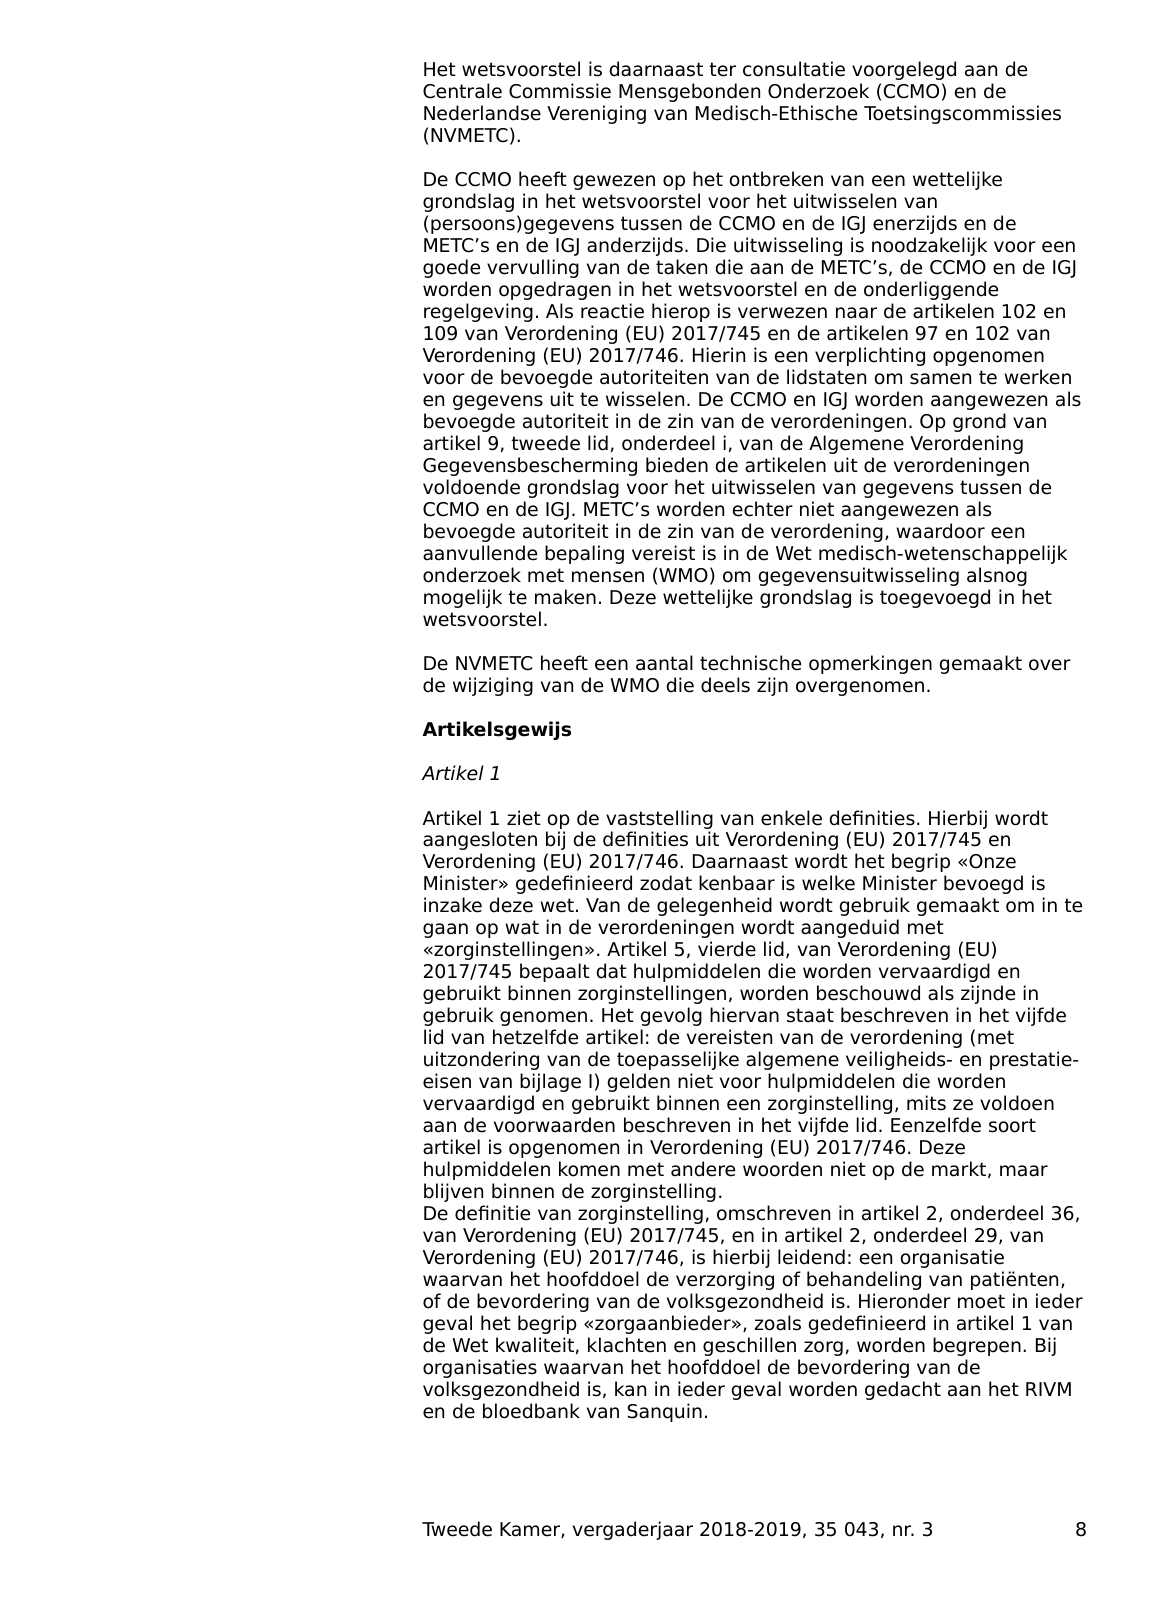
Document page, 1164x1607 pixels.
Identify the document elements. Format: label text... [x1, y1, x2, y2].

text Het wetsvoorstel is daarnaast ter consultatie voorgelegd aan de Centrale Commissie Mensgebonden Onderzoek (CCMO) en de Nederlandse Vereniging van Medisch-Ethische Toetsingscommissies (NVMETC). [422, 59, 1087, 147]
text De CCMO heeft gewezen op het ontbreken van een wettelijke grondslag in het wetsvoorstel voor het uitwisselen van (persoons)gegevens tussen de CCMO en de IGJ enerzijds en de METC’s en de IGJ anderzijds. Die uitwisseling is noodzakelijk voor een goede vervulling van de taken die aan de METC’s, de CCMO en de IGJ worden opgedragen in het wetsvoorstel en de onderliggende regelgeving. Als reactie hierop is verwezen naar de artikelen 102 en 109 van Verordening (EU) 2017/745 en de artikelen 97 en 102 van Verordening (EU) 2017/746. Hierin is een verplichting opgenomen voor de bevoegde autoriteiten van de lidstaten om samen te werken en gegevens uit te wisselen. De CCMO en IGJ worden aangewezen als bevoegde autoriteit in de zin van de verordeningen. Op grond van artikel 9, tweede lid, onderdeel i, van de Algemene Verordening Gegevensbescherming bieden de artikelen uit de verordeningen voldoende grondslag voor het uitwisselen van gegevens tussen de CCMO en de IGJ. METC’s worden echter niet aangewezen als bevoegde autoriteit in de zin van de verordening, waardoor een aanvullende bepaling vereist is in de Wet medisch-wetenschappelijk onderzoek met mensen (WMO) om gegevensuitwisseling alsnog mogelijk te maken. Deze wettelijke grondslag is toegevoegd in het wetsvoorstel. [422, 169, 1087, 631]
text De definitie van zorginstelling, omschreven in artikel 2, onderdeel 36, van Verordening (EU) 2017/745, en in artikel 2, onderdeel 29, van Verordening (EU) 2017/746, is hierbij leidend: een organisatie waarvan het hoofddoel de verzorging of behandeling van patiënten, of de bevordering van de volksgezondheid is. Hieronder moet in ieder geval het begrip «zorgaanbieder», zoals gedefinieerd in artikel 1 van de Wet kwaliteit, klachten en geschillen zorg, worden begrepen. Bij organisaties waarvan het hoofddoel de bevordering van de volksgezondheid is, kan in ieder geval worden gedacht aan het RIVM en de bloedbank van Sanquin. [422, 1203, 1087, 1423]
subtitle Artikel 1 [422, 763, 1087, 785]
text Artikel 1 ziet op de vaststelling van enkele definities. Hierbij wordt aangesloten bij de definities uit Verordening (EU) 2017/745 en Verordening (EU) 2017/746. Daarnaast wordt het begrip «Onze Minister» gedefinieerd zodat kenbaar is welke Minister bevoegd is inzake deze wet. Van de gelegenheid wordt gebruik gemaakt om in te gaan op wat in de verordeningen wordt aangeduid met «zorginstellingen». Artikel 5, vierde lid, van Verordening (EU) 2017/745 bepaalt dat hulpmiddelen die worden vervaardigd en gebruikt binnen zorginstellingen, worden beschouwd als zijnde in gebruik genomen. Het gevolg hiervan staat beschreven in het vijfde lid van hetzelfde artikel: de vereisten van de verordening (met uitzondering van de toepasselijke algemene veiligheids- en prestatie-eisen van bijlage I) gelden niet voor hulpmiddelen die worden vervaardigd en gebruikt binnen een zorginstelling, mits ze voldoen aan de voorwaarden beschreven in het vijfde lid. Eenzelfde soort artikel is opgenomen in Verordening (EU) 2017/746. Deze hulpmiddelen komen met andere woorden niet op de markt, maar blijven binnen de zorginstelling. [422, 807, 1087, 1203]
subtitle Artikelsgewijs [422, 719, 1087, 741]
text De NVMETC heeft een aantal technische opmerkingen gemaakt over de wijziging van de WMO die deels zijn overgenomen. [422, 653, 1087, 697]
